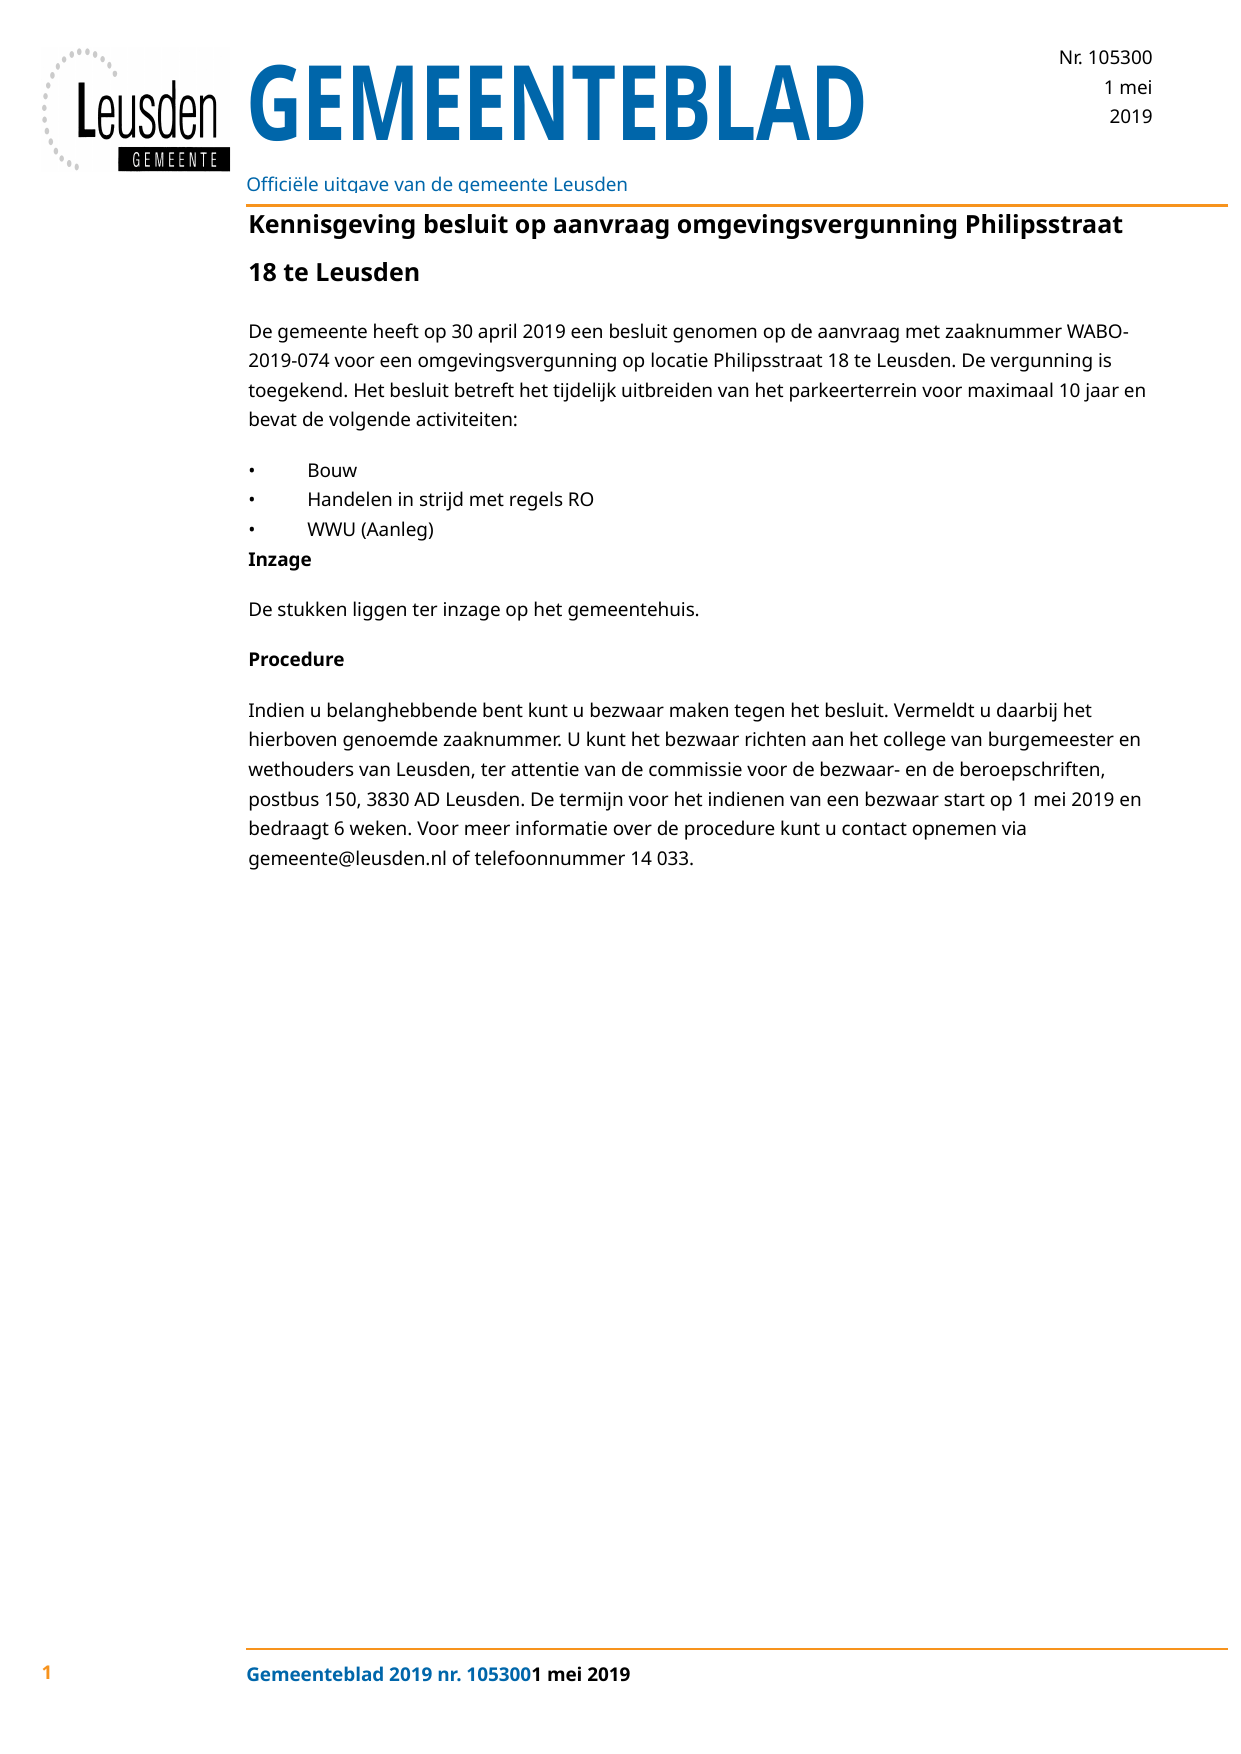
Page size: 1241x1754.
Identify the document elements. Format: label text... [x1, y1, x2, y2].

text Procedure [248, 647, 1152, 672]
picture [41, 47, 231, 172]
text Inzage [248, 546, 1152, 572]
list WWU (Aanleg) [248, 516, 1152, 542]
text De gemeente heeft op 30 april 2019 een besluit genomen op de aanvraag met zaaknummer WABO-2019-074 voor een omgevingsvergunning op locatie Philipsstraat 18 te Leusden. De vergunning is toegekend. Het besluit betreft het tijdelijk uitbreiden van het parkeerterrein voor maximaal 10 jaar en bevat de volgende activiteiten: [248, 318, 1152, 432]
list Bouw [248, 457, 1152, 483]
text De stukken liggen ter inzage op het gemeentehuis. [248, 596, 1152, 622]
text Indien u belanghebbende bent kunt u bezwaar maken tegen het besluit. Vermeldt u daarbij het hierboven genoemde zaaknummer. U kunt het bezwaar richten aan het college van burgemeester en wethouders van Leusden, ter attentie van de commissie voor de bezwaar- en de beroepschriften, postbus 150, 3830 AD Leusden. De termijn voor het indienen van een bezwaar start op 1 mei 2019 en bedraagt 6 weken. Voor meer informatie over de procedure kunt u contact opnemen via gemeente@leusden.nl of telefoonnummer 14 033. [248, 697, 1152, 871]
text Kennisgeving besluit op aanvraag omgevingsvergunning Philipsstraat 18 te Leusden [248, 207, 1152, 288]
list Handelen in strijd met regels RO [248, 487, 1152, 512]
